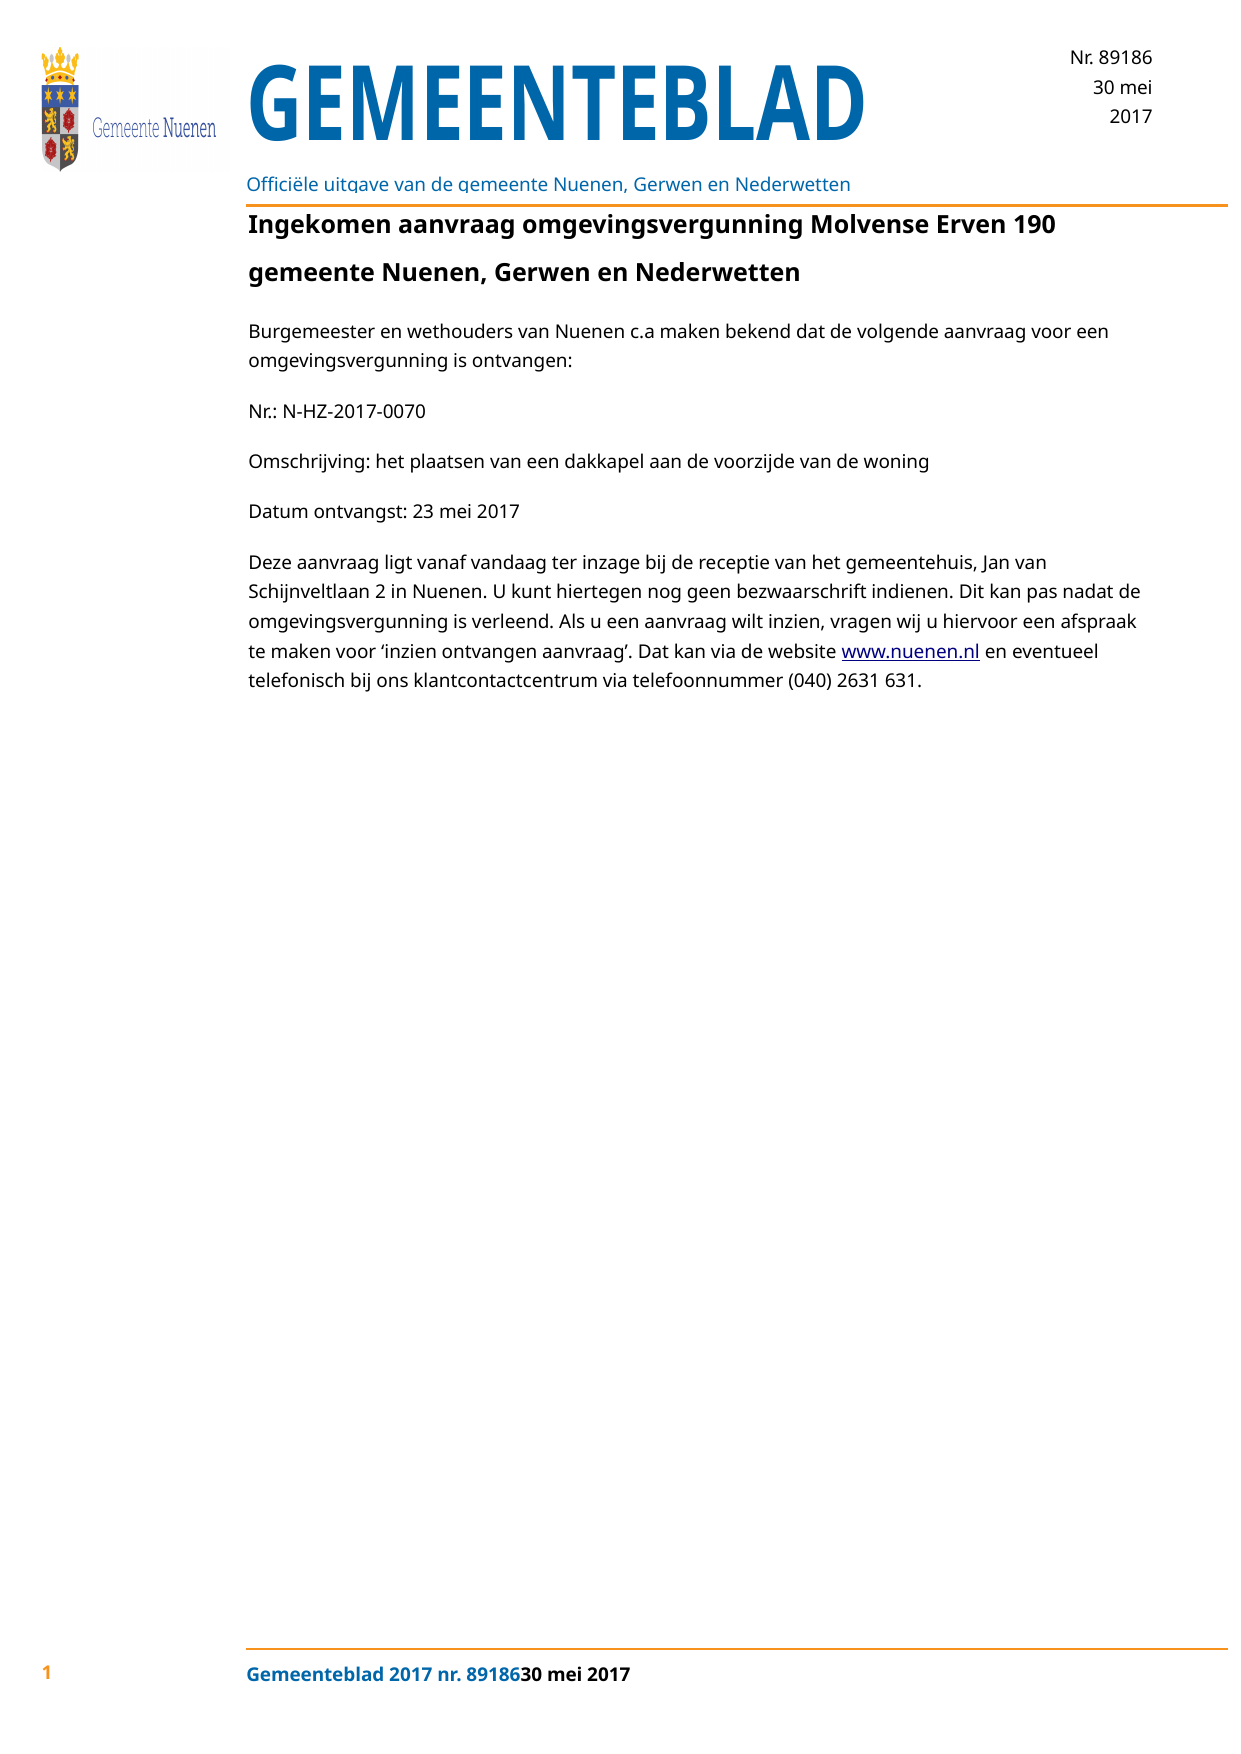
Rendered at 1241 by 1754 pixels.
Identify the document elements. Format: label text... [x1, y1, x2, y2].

text Ingekomen aanvraag omgevingsvergunning Molvense Erven 190 gemeente Nuenen, Gerwen en Nederwetten [248, 207, 1152, 288]
text Omschrijving: het plaatsen van een dakkapel aan de voorzijde van de woning [248, 448, 1152, 474]
text Deze aanvraag ligt vanaf vandaag ter inzage bij de receptie van het gemeentehuis, Jan van Schijnveltlaan 2 in Nuenen. U kunt hiertegen nog geen bezwaarschrift indienen. Dit kan pas nadat de omgevingsvergunning is verleend. Als u een aanvraag wilt inzien, vragen wij u hiervoor een afspraak te maken voor ‘inzien ontvangen aanvraag’. Dat kan via de website www.nuenen.nl en eventueel telefonisch bij ons klantcontactcentrum via telefoonnummer (040) 2631 631. [248, 549, 1152, 693]
text Datum ontvangst: 23 mei 2017 [248, 499, 1152, 524]
text Burgemeester en wethouders van Nuenen c.a maken bekend dat de volgende aanvraag voor een omgevingsvergunning is ontvangen: [248, 318, 1152, 373]
text Nr.: N-HZ-2017-0070 [248, 398, 1152, 424]
picture [41, 47, 231, 172]
